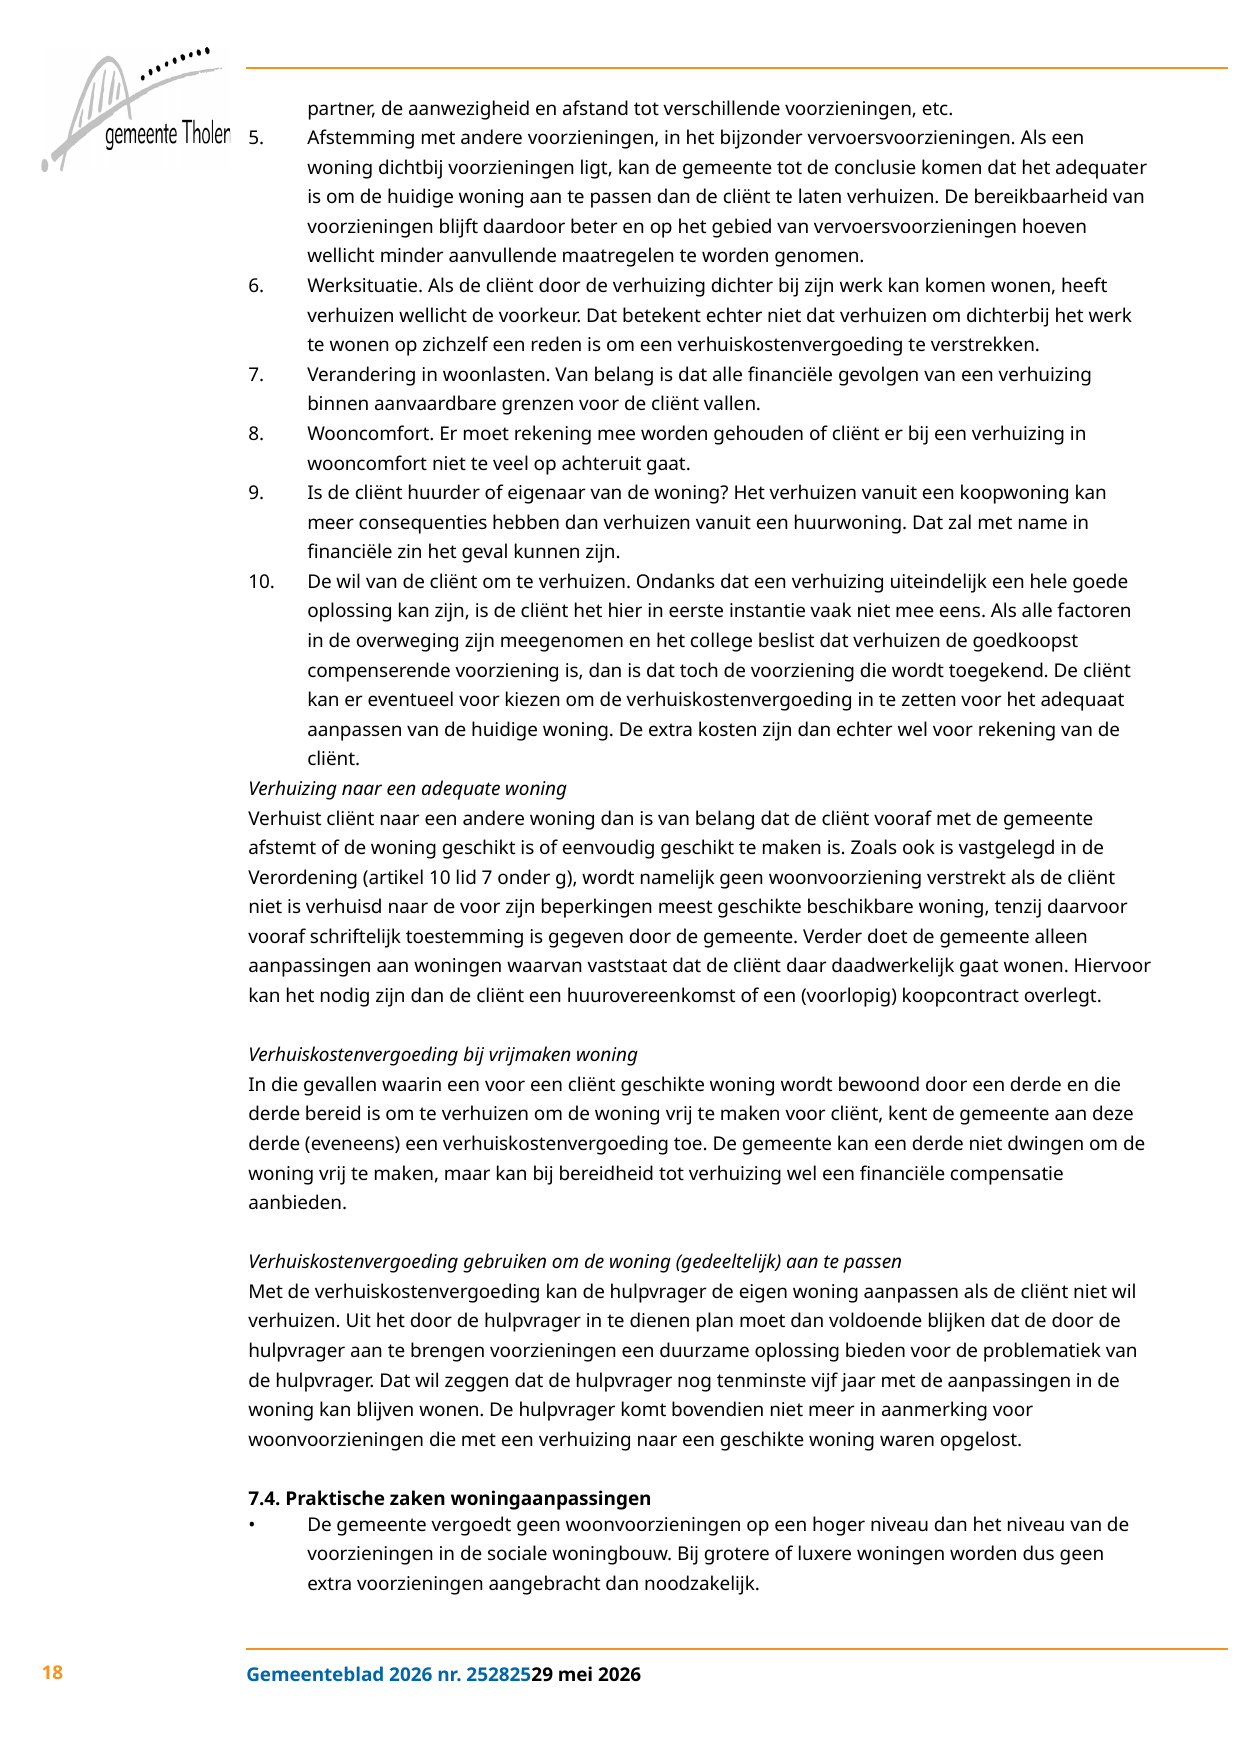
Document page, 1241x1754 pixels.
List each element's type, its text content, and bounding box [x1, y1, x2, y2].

list Is de cliënt huurder of eigenaar van de woning? Het verhuizen vanuit een koopwoning kan meer consequenties hebben dan verhuizen vanuit een huurwoning. Dat zal met name in financiële zin het geval kunnen zijn. [248, 479, 1152, 564]
list Afstemming met andere voorzieningen, in het bijzonder vervoersvoorzieningen. Als een woning dichtbij voorzieningen ligt, kan de gemeente tot de conclusie komen dat het adequater is om de huidige woning aan te passen dan de cliënt te laten verhuizen. De bereikbaarheid van voorzieningen blijft daardoor beter en op het gebied van vervoersvoorzieningen hoeven wellicht minder aanvullende maatregelen te worden genomen. [248, 124, 1152, 268]
text Met de verhuiskostenvergoeding kan de hulpvrager de eigen woning aanpassen als de cliënt niet wil verhuizen. Uit het door de hulpvrager in te dienen plan moet dan voldoende blijken dat de door de hulpvrager aan te brengen voorzieningen een duurzame oplossing bieden voor de problematiek van de hulpvrager. Dat wil zeggen dat de hulpvrager nog tenminste vijf jaar met de aanpassingen in de woning kan blijven wonen. De hulpvrager komt bovendien niet meer in aanmerking voor woonvoorzieningen die met een verhuizing naar een geschikte woning waren opgelost. [248, 1278, 1152, 1452]
text In die gevallen waarin een voor een cliënt geschikte woning wordt bewoond door een derde en die derde bereid is om te verhuizen om de woning vrij te maken voor cliënt, kent de gemeente aan deze derde (eveneens) een verhuiskostenvergoeding toe. De gemeente kan een derde niet dwingen om de woning vrij te maken, maar kan bij bereidheid tot verhuizing wel een financiële compensatie aanbieden. [248, 1071, 1152, 1215]
list partner, de aanwezigheid en afstand tot verschillende voorzieningen, etc. [248, 95, 1152, 121]
picture [41, 47, 231, 172]
text Verhuiskostenvergoeding gebruiken om de woning (gedeeltelijk) aan te passen [248, 1248, 1152, 1274]
text Verhuizing naar een adequate woning [248, 775, 1152, 801]
text 7.4. Praktische zaken woningaanpassingen [248, 1485, 1152, 1511]
list Wooncomfort. Er moet rekening mee worden gehouden of cliënt er bij een verhuizing in wooncomfort niet te veel op achteruit gaat. [248, 420, 1152, 476]
list Verandering in woonlasten. Van belang is dat alle financiële gevolgen van een verhuizing binnen aanvaardbare grenzen voor de cliënt vallen. [248, 361, 1152, 416]
text Verhuist cliënt naar een andere woning dan is van belang dat de cliënt vooraf met de gemeente afstemt of de woning geschikt is of eenvoudig geschikt te maken is. Zoals ook is vastgelegd in de Verordening (artikel 10 lid 7 onder g), wordt namelijk geen woonvoorziening verstrekt als de cliënt niet is verhuisd naar de voor zijn beperkingen meest geschikte beschikbare woning, tenzij daarvoor vooraf schriftelijk toestemming is gegeven door de gemeente. Verder doet de gemeente alleen aanpassingen aan woningen waarvan vaststaat dat de cliënt daar daadwerkelijk gaat wonen. Hiervoor kan het nodig zijn dan de cliënt een huurovereenkomst of een (voorlopig) koopcontract overlegt. [248, 805, 1152, 1008]
list De wil van de cliënt om te verhuizen. Ondanks dat een verhuizing uiteindelijk een hele goede oplossing kan zijn, is de cliënt het hier in eerste instantie vaak niet mee eens. Als alle factoren in de overweging zijn meegenomen en het college beslist dat verhuizen de goedkoopst compenserende voorziening is, dan is dat toch de voorziening die wordt toegekend. De cliënt kan er eventueel voor kiezen om de verhuiskostenvergoeding in te zetten voor het adequaat aanpassen van de huidige woning. De extra kosten zijn dan echter wel voor rekening van de cliënt. [248, 568, 1152, 771]
text Verhuiskostenvergoeding bij vrijmaken woning [248, 1041, 1152, 1067]
list De gemeente vergoedt geen woonvoorzieningen op een hoger niveau dan het niveau van de voorzieningen in de sociale woningbouw. Bij grotere of luxere woningen worden dus geen extra voorzieningen aangebracht dan noodzakelijk. [248, 1511, 1152, 1596]
list Werksituatie. Als de cliënt door de verhuizing dichter bij zijn werk kan komen wonen, heeft verhuizen wellicht de voorkeur. Dat betekent echter niet dat verhuizen om dichterbij het werk te wonen op zichzelf een reden is om een verhuiskostenvergoeding te verstrekken. [248, 272, 1152, 357]
